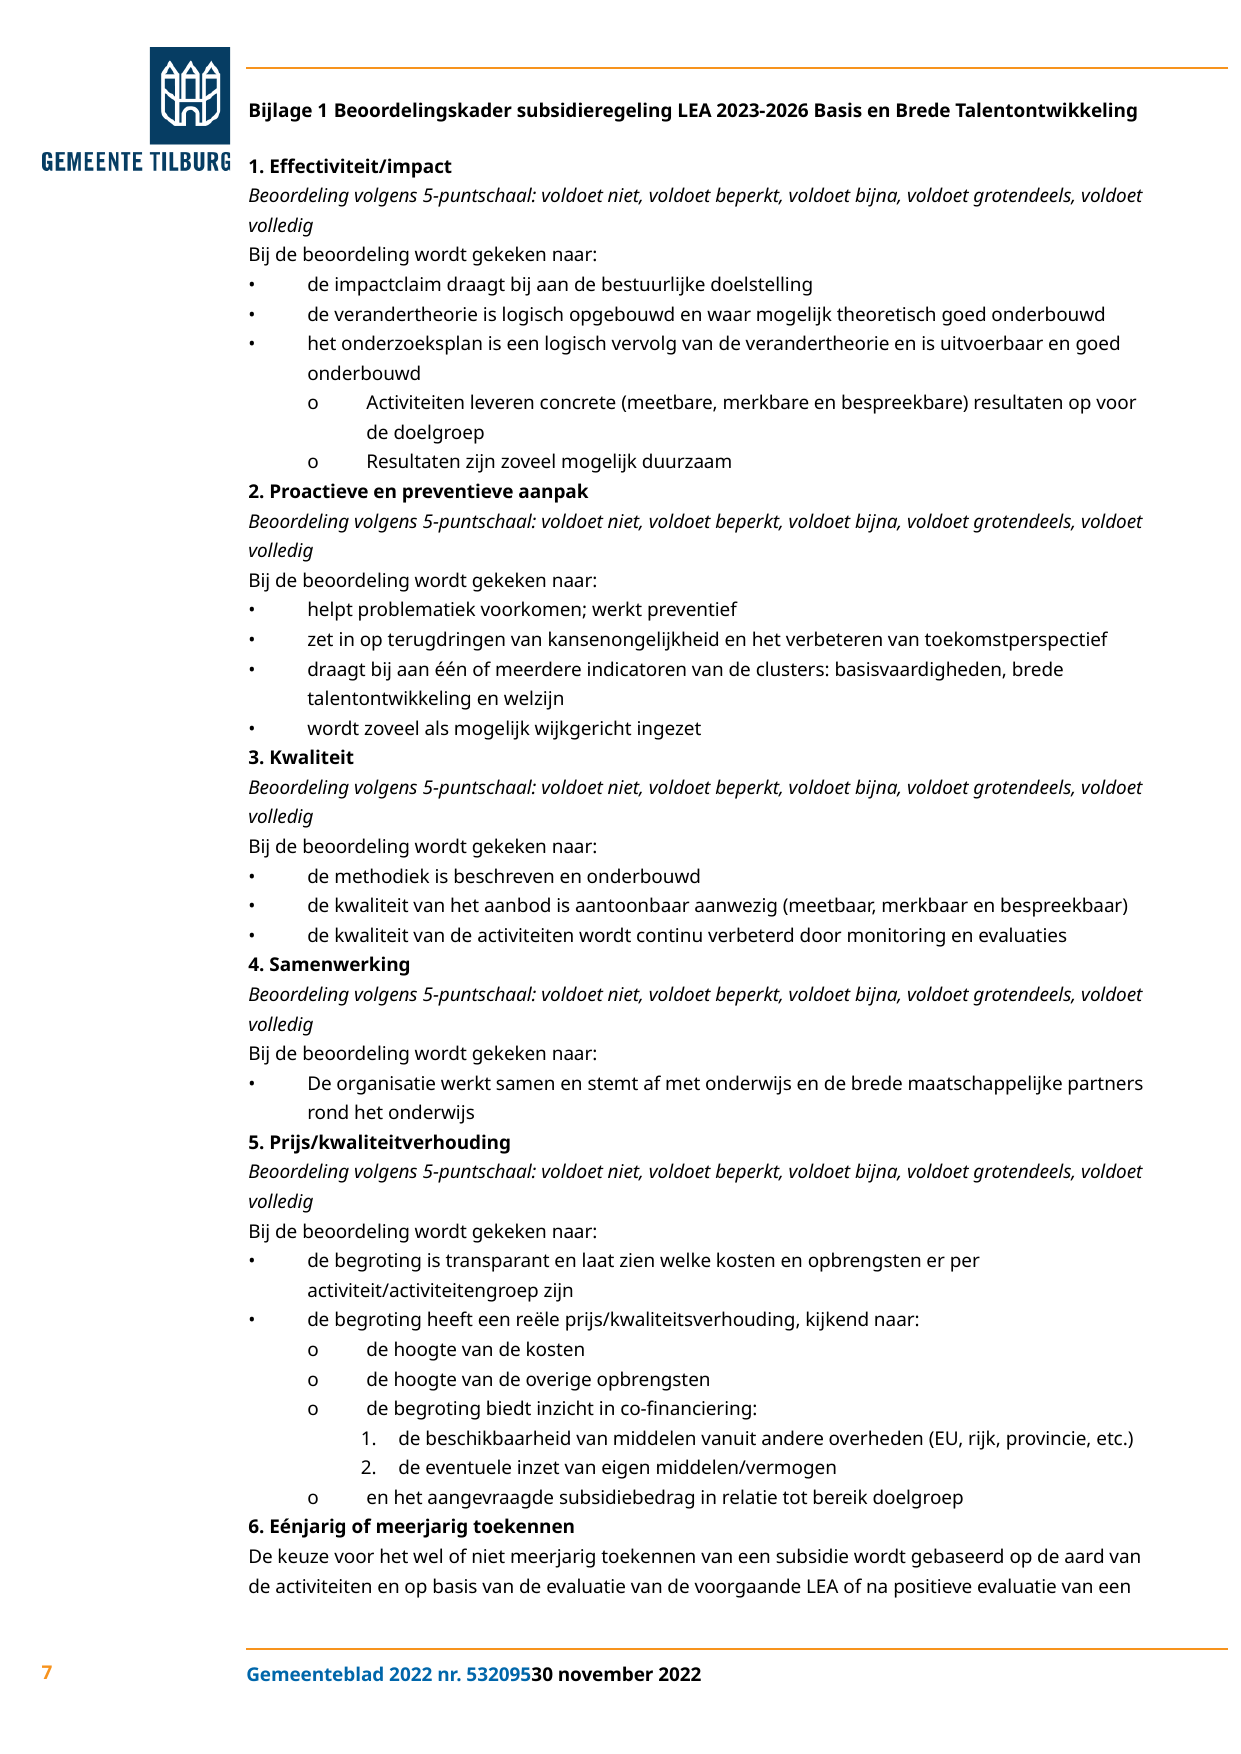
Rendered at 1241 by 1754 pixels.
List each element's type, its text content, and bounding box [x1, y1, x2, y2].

text De keuze voor het wel of niet meerjarig toekennen van een subsidie wordt gebaseerd op de aard van de activiteiten en op basis van de evaluatie van de voorgaande LEA of na positieve evaluatie van een [248, 1543, 1152, 1599]
text Beoordeling volgens 5-puntschaal: voldoet niet, voldoet beperkt, voldoet bijna, voldoet grotendeels, voldoet volledig [248, 508, 1152, 563]
text Beoordeling volgens 5-puntschaal: voldoet niet, voldoet beperkt, voldoet bijna, voldoet grotendeels, voldoet volledig [248, 1159, 1152, 1214]
list de begroting is transparant en laat zien welke kosten en opbrengsten er per activiteit/activiteitengroep zijn [248, 1247, 1152, 1303]
list draagt bij aan één of meerdere indicatoren van de clusters: basisvaardigheden, brede talentontwikkeling en welzijn [248, 656, 1152, 711]
text Bij de beoordeling wordt gekeken naar: [248, 242, 1152, 267]
list de eventuele inzet van eigen middelen/vermogen [361, 1454, 1152, 1480]
text Bij de beoordeling wordt gekeken naar: [248, 1040, 1152, 1066]
text 2. Proactieve en preventieve aanpak [248, 478, 1152, 504]
list het onderzoeksplan is een logisch vervolg van de verandertheorie en is uitvoerbaar en goed onderbouwd [248, 330, 1152, 386]
list de begroting biedt inzicht in co-financiering: [307, 1395, 1152, 1421]
list de kwaliteit van het aanbod is aantoonbaar aanwezig (meetbaar, merkbaar en bespreekbaar) [248, 892, 1152, 918]
text Beoordeling volgens 5-puntschaal: voldoet niet, voldoet beperkt, voldoet bijna, voldoet grotendeels, voldoet volledig [248, 774, 1152, 829]
text Bijlage 1 Beoordelingskader subsidieregeling LEA 2023-2026 Basis en Brede Talentontwikkeling [248, 95, 1152, 123]
text Beoordeling volgens 5-puntschaal: voldoet niet, voldoet beperkt, voldoet bijna, voldoet grotendeels, voldoet volledig [248, 981, 1152, 1037]
text Beoordeling volgens 5-puntschaal: voldoet niet, voldoet beperkt, voldoet bijna, voldoet grotendeels, voldoet volledig [248, 182, 1152, 238]
list Activiteiten leveren concrete (meetbare, merkbare en bespreekbare) resultaten op voor de doelgroep [307, 389, 1152, 445]
list de beschikbaarheid van middelen vanuit andere overheden (EU, rijk, provincie, etc.) [361, 1425, 1152, 1451]
list de verandertheorie is logisch opgebouwd en waar mogelijk theoretisch goed onderbouwd [248, 301, 1152, 327]
text 6. Eénjarig of meerjarig toekennen [248, 1514, 1152, 1539]
list de methodiek is beschreven en onderbouwd [248, 863, 1152, 889]
list de hoogte van de kosten [307, 1336, 1152, 1362]
text 5. Prijs/kwaliteitverhouding [248, 1129, 1152, 1155]
text Bij de beoordeling wordt gekeken naar: [248, 833, 1152, 859]
list de hoogte van de overige opbrengsten [307, 1366, 1152, 1392]
text 1. Effectiviteit/impact [248, 153, 1152, 179]
text Bij de beoordeling wordt gekeken naar: [248, 1218, 1152, 1244]
list Resultaten zijn zoveel mogelijk duurzaam [307, 449, 1152, 474]
list en het aangevraagde subsidiebedrag in relatie tot bereik doelgroep [307, 1484, 1152, 1510]
list zet in op terugdringen van kansenongelijkheid en het verbeteren van toekomstperspectief [248, 626, 1152, 652]
picture [41, 47, 231, 172]
list de kwaliteit van de activiteiten wordt continu verbeterd door monitoring en evaluaties [248, 922, 1152, 948]
list wordt zoveel als mogelijk wijkgericht ingezet [248, 715, 1152, 741]
text 4. Samenwerking [248, 952, 1152, 977]
list de impactclaim draagt bij aan de bestuurlijke doelstelling [248, 271, 1152, 297]
list helpt problematiek voorkomen; werkt preventief [248, 597, 1152, 622]
list de begroting heeft een reële prijs/kwaliteitsverhouding, kijkend naar: [248, 1307, 1152, 1332]
list De organisatie werkt samen en stemt af met onderwijs en de brede maatschappelijke partners rond het onderwijs [248, 1070, 1152, 1125]
text 3. Kwaliteit [248, 744, 1152, 770]
text Bij de beoordeling wordt gekeken naar: [248, 567, 1152, 593]
